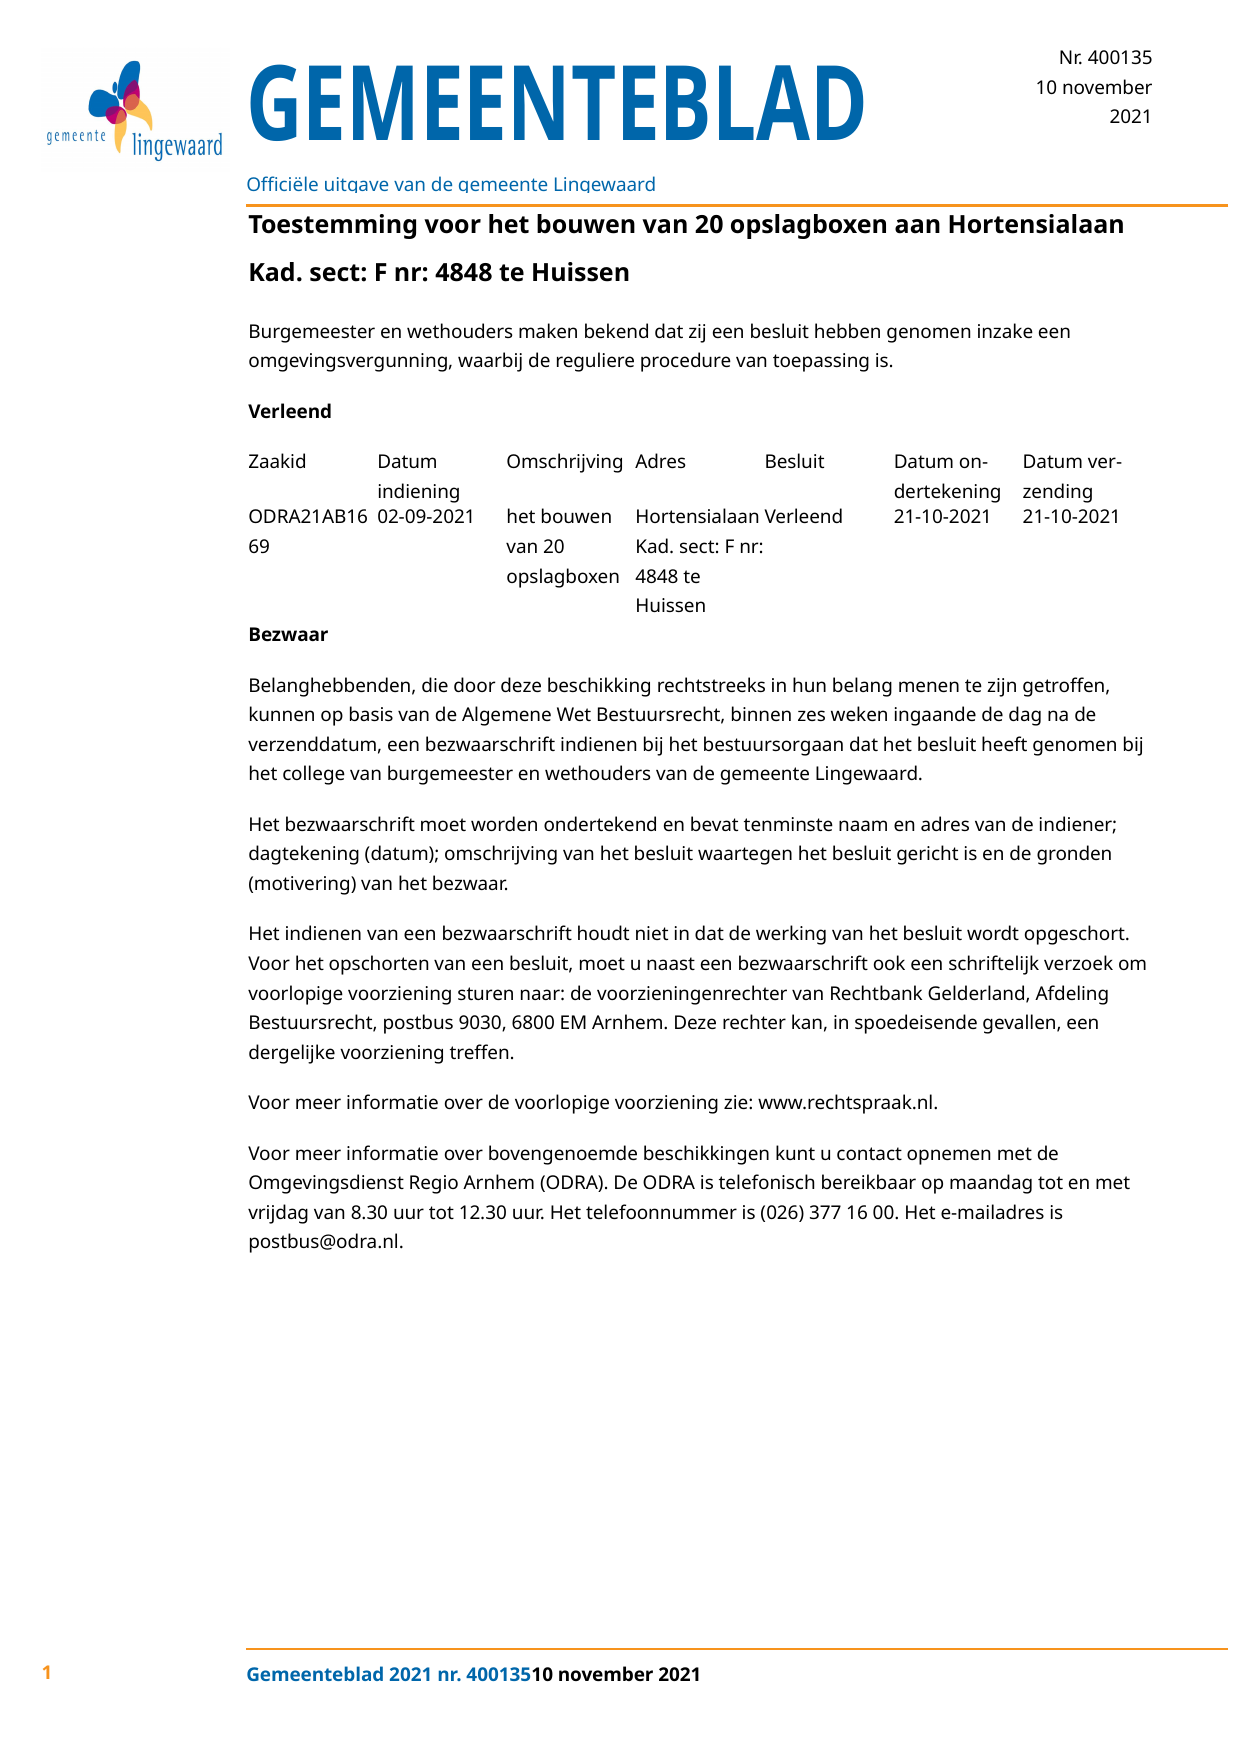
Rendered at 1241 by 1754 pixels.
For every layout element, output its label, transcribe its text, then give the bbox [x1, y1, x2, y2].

text Bezwaar [248, 621, 1152, 647]
table_header Zaakid [248, 449, 377, 504]
text Verleend [248, 398, 1152, 424]
table_cell het bouwen van 20 opslagboxen [506, 504, 635, 618]
text Voor meer informatie over bovengenoemde beschikkingen kunt u contact opnemen met de Omgevingsdienst Regio Arnhem (ODRA). De ODRA is telefonisch bereikbaar op maandag tot en met vrijdag van 8.30 uur tot 12.30 uur. Het telefoonnummer is (026) 377 16 00. Het e-mailadres is postbus@odra.nl. [248, 1140, 1152, 1254]
picture [41, 47, 231, 172]
text Toestemming voor het bouwen van 20 opslagboxen aan Hortensialaan Kad. sect: F nr: 4848 te Huissen [248, 207, 1152, 288]
text Het bezwaarschrift moet worden ondertekend en bevat tenminste naam en adres van de indiener; dagtekening (datum); omschrijving van het besluit waartegen het besluit gericht is en de gronden (motivering) van het bezwaar. [248, 811, 1152, 896]
table_cell 21-10-2021 [1023, 504, 1152, 618]
table_header Datum on-dertekening [894, 449, 1022, 504]
table_cell Verleend [764, 504, 893, 618]
table_header Datum indiening [377, 449, 506, 504]
table_cell 21-10-2021 [894, 504, 1022, 618]
text Burgemeester en wethouders maken bekend dat zij een besluit hebben genomen inzake een omgevingsvergunning, waarbij de reguliere procedure van toepassing is. [248, 318, 1152, 373]
text Het indienen van een bezwaarschrift houdt niet in dat de werking van het besluit wordt opgeschort. Voor het opschorten van een besluit, moet u naast een bezwaarschrift ook een schriftelijk verzoek om voorlopige voorziening sturen naar: de voorzieningenrechter van Rechtbank Gelderland, Afdeling Bestuursrecht, postbus 9030, 6800 EM Arnhem. Deze rechter kan, in spoedeisende gevallen, een dergelijke voorziening treffen. [248, 921, 1152, 1065]
table_cell ODRA21AB1669 [248, 504, 377, 618]
table_header Besluit [764, 449, 893, 504]
table_header Datum ver-zending [1023, 449, 1152, 504]
table_cell Hortensialaan Kad. sect: F nr: 4848 te Huissen [635, 504, 764, 618]
text Belanghebbenden, die door deze beschikking rechtstreeks in hun belang menen te zijn getroffen, kunnen op basis van de Algemene Wet Bestuursrecht, binnen zes weken ingaande de dag na de verzenddatum, een bezwaarschrift indienen bij het bestuursorgaan dat het besluit heeft genomen bij het college van burgemeester en wethouders van de gemeente Lingewaard. [248, 672, 1152, 786]
table_header Omschrijving [506, 449, 635, 504]
text Voor meer informatie over de voorlopige voorziening zie: www.rechtspraak.nl. [248, 1089, 1152, 1115]
table_cell 02-09-2021 [377, 504, 506, 618]
table_header Adres [635, 449, 764, 504]
